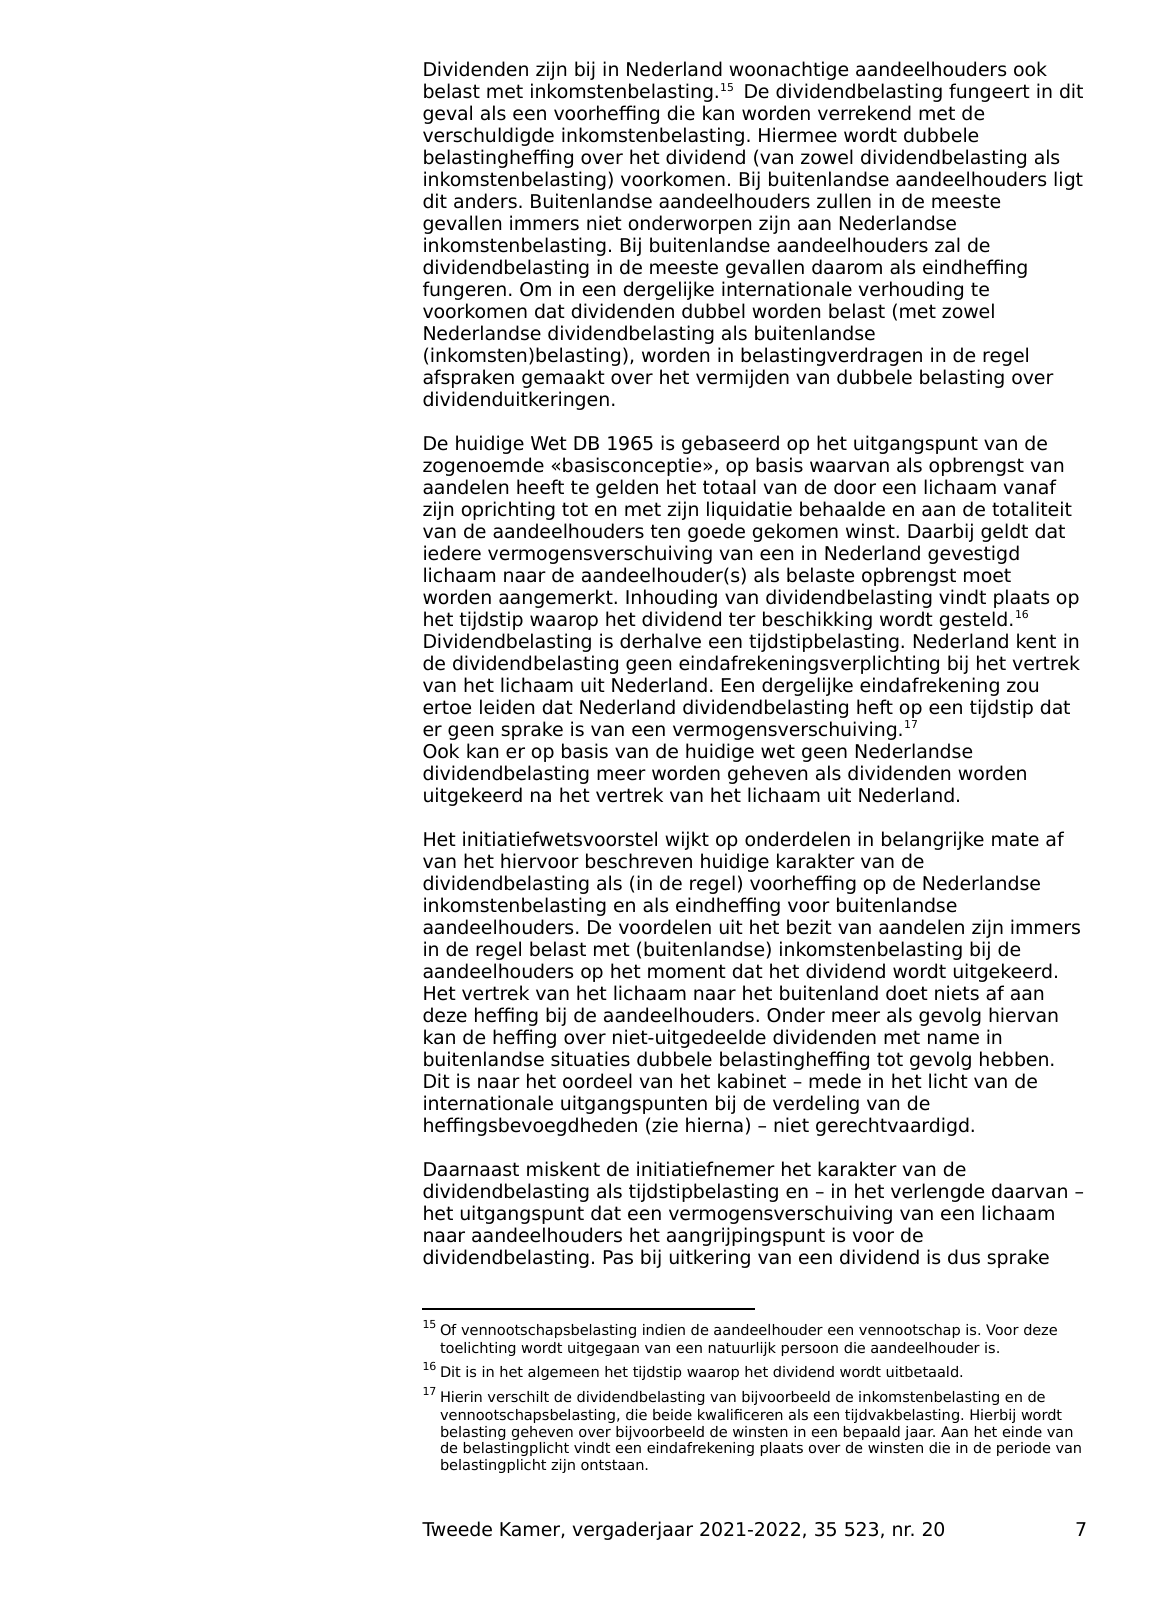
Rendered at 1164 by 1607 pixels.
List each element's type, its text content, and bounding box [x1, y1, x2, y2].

text Het initiatiefwetsvoorstel wijkt op onderdelen in belangrijke mate af van het hiervoor beschreven huidige karakter van de dividendbelasting als (in de regel) voorheffing op de Nederlandse inkomstenbelasting en als eindheffing voor buitenlandse aandeelhouders. De voordelen uit het bezit van aandelen zijn immers in de regel belast met (buitenlandse) inkomstenbelasting bij de aandeelhouders op het moment dat het dividend wordt uitgekeerd. Het vertrek van het lichaam naar het buitenland doet niets af aan deze heffing bij de aandeelhouders. Onder meer als gevolg hiervan kan de heffing over niet-uitgedeelde dividenden met name in buitenlandse situaties dubbele belastingheffing tot gevolg hebben. Dit is naar het oordeel van het kabinet – mede in het licht van de internationale uitgangspunten bij de verdeling van de heffingsbevoegdheden (zie hierna) – niet gerechtvaardigd. [422, 829, 1087, 1136]
text Of vennootschapsbelasting indien de aandeelhouder een vennootschap is. Voor deze toelichting wordt uitgegaan van een natuurlijk persoon die aandeelhouder is. [422, 1318, 1087, 1357]
text Hierin verschilt de dividendbelasting van bijvoorbeeld de inkomstenbelasting en de vennootschapsbelasting, die beide kwalificeren als een tijdvakbelasting. Hierbij wordt belasting geheven over bijvoorbeeld de winsten in een bepaald jaar. Aan het einde van de belastingplicht vindt een eindafrekening plaats over de winsten die in de periode van belastingplicht zijn ontstaan. [422, 1385, 1087, 1474]
text De huidige Wet DB 1965 is gebaseerd op het uitgangspunt van de zogenoemde «basisconceptie», op basis waarvan als opbrengst van aandelen heeft te gelden het totaal van de door een lichaam vanaf zijn oprichting tot en met zijn liquidatie behaalde en aan de totaliteit van de aandeelhouders ten goede gekomen winst. Daarbij geldt dat iedere vermogensverschuiving van een in Nederland gevestigd lichaam naar de aandeelhouder(s) als belaste opbrengst moet worden aangemerkt. Inhouding van dividendbelasting vindt plaats op het tijdstip waarop het dividend ter beschikking wordt gesteld. Dividendbelasting is derhalve een tijdstipbelasting. Nederland kent in de dividendbelasting geen eindafrekeningsverplichting bij het vertrek van het lichaam uit Nederland. Een dergelijke eindafrekening zou ertoe leiden dat Nederland dividendbelasting heft op een tijdstip dat er geen sprake is van een vermogensverschuiving. [422, 433, 1087, 741]
text Daarnaast miskent de initiatiefnemer het karakter van de dividendbelasting als tijdstipbelasting en – in het verlengde daarvan – het uitgangspunt dat een vermogensverschuiving van een lichaam naar aandeelhouders het aangrijpingspunt is voor de dividendbelasting. Pas bij uitkering van een dividend is dus sprake [422, 1159, 1087, 1268]
text Dividenden zijn bij in Nederland woonachtige aandeelhouders ook belast met inkomstenbelasting. De dividendbelasting fungeert in dit geval als een voorheffing die kan worden verrekend met de verschuldigde inkomstenbelasting. Hiermee wordt dubbele belastingheffing over het dividend (van zowel dividendbelasting als inkomstenbelasting) voorkomen. Bij buitenlandse aandeelhouders ligt dit anders. Buitenlandse aandeelhouders zullen in de meeste gevallen immers niet onderworpen zijn aan Nederlandse inkomstenbelasting. Bij buitenlandse aandeelhouders zal de dividendbelasting in de meeste gevallen daarom als eindheffing fungeren. Om in een dergelijke internationale verhouding te voorkomen dat dividenden dubbel worden belast (met zowel Nederlandse dividendbelasting als buitenlandse (inkomsten)belasting), worden in belastingverdragen in de regel afspraken gemaakt over het vermijden van dubbele belasting over dividenduitkeringen. [422, 59, 1087, 411]
text Ook kan er op basis van de huidige wet geen Nederlandse dividendbelasting meer worden geheven als dividenden worden uitgekeerd na het vertrek van het lichaam uit Nederland. [422, 741, 1087, 807]
text Dit is in het algemeen het tijdstip waarop het dividend wordt uitbetaald. [422, 1360, 1087, 1382]
